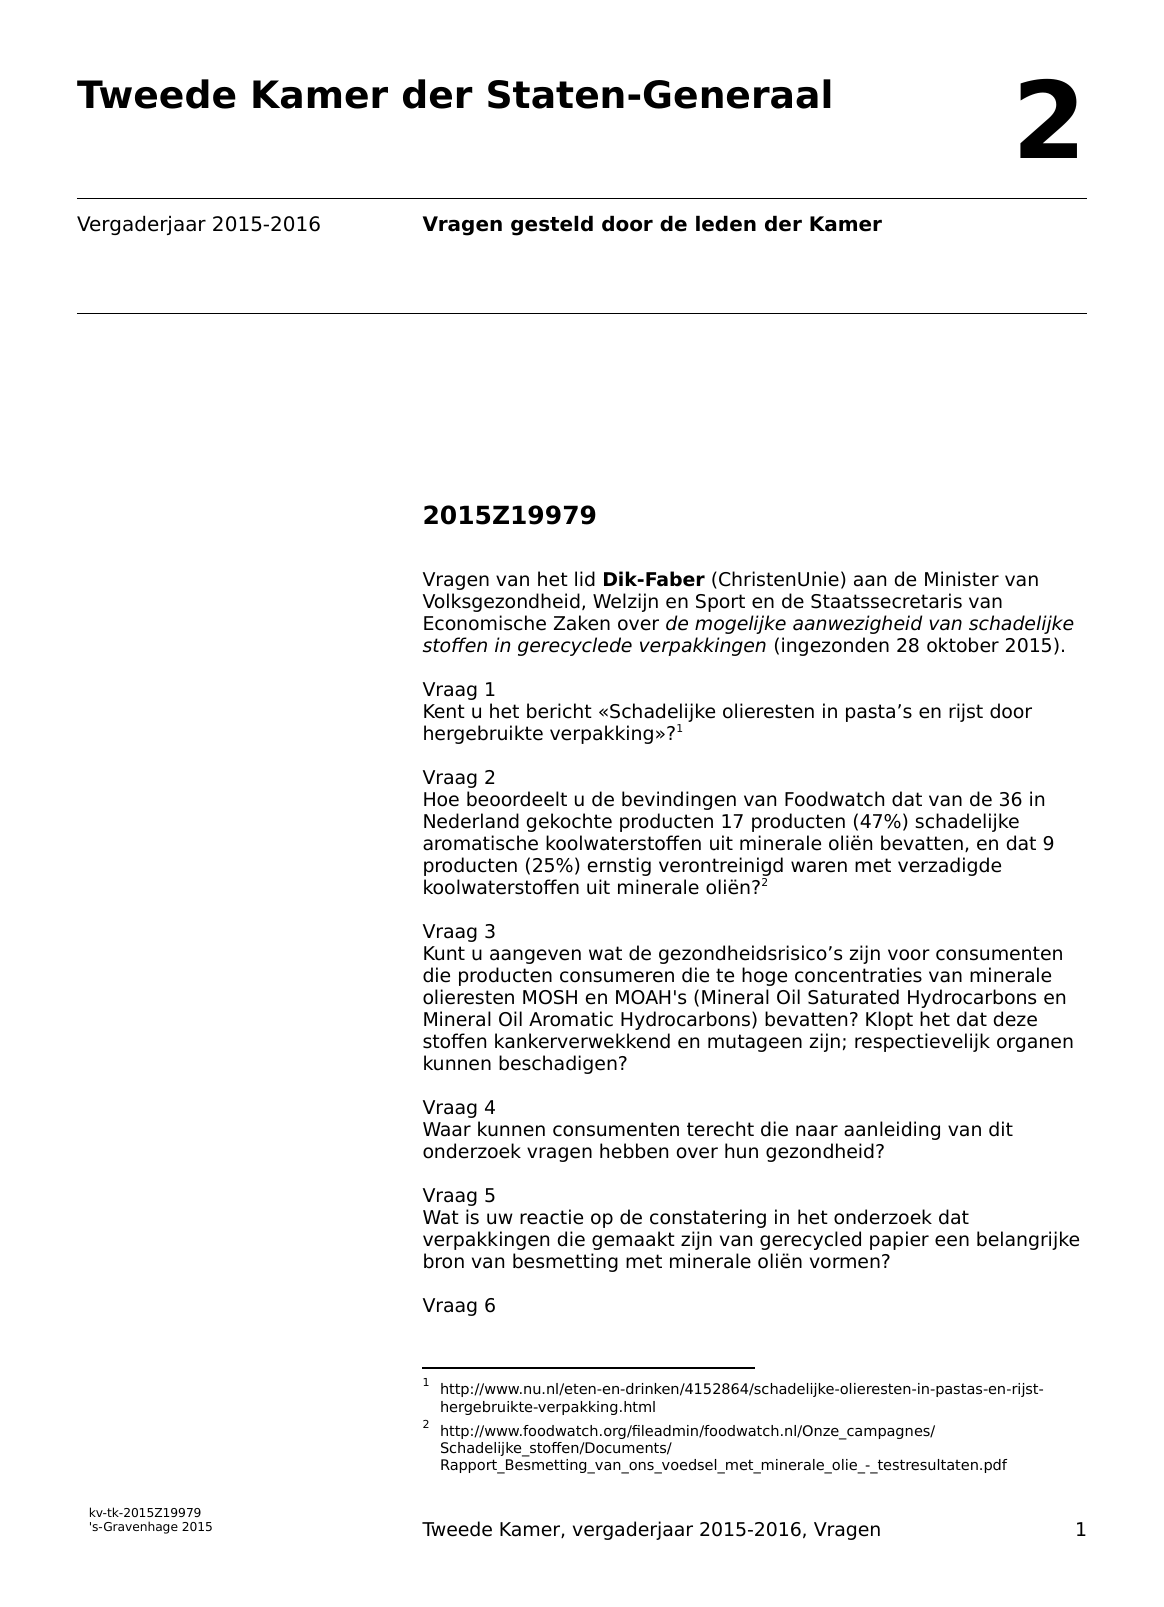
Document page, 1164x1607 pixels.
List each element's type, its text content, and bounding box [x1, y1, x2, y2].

text Kent u het bericht «Schadelijke olieresten in pasta’s en rijst door hergebruikte verpakking»? [422, 701, 1087, 745]
text Vraag 3 [422, 921, 1087, 943]
table_header Tweede Kamer der Staten-Generaal [77, 59, 886, 198]
text Kunt u aangeven wat de gezondheidsrisico’s zijn voor consumenten die producten consumeren die te hoge concentraties van minerale olieresten MOSH en MOAH's (Mineral Oil Saturated Hydrocarbons en Mineral Oil Aromatic Hydrocarbons) bevatten? Klopt het dat deze stoffen kankerverwekkend en mutageen zijn; respectievelijk organen kunnen beschadigen? [422, 943, 1087, 1075]
text 2015Z19979 [422, 501, 1087, 531]
text 's-Gravenhage 2015 [88, 1520, 323, 1534]
text http://www.nu.nl/eten-en-drinken/4152864/schadelijke-olieresten-in-pastas-en-rijst-hergebruikte-verpakking.html [422, 1377, 1087, 1416]
table_cell Vragen gesteld door de leden der Kamer [422, 199, 1087, 313]
text Wat is uw reactie op de constatering in het onderzoek dat verpakkingen die gemaakt zijn van gerecycled papier een belangrijke bron van besmetting met minerale oliën vormen? [422, 1207, 1087, 1273]
text Vraag 2 [422, 767, 1087, 789]
text Vraag 5 [422, 1185, 1087, 1207]
table_cell Vergaderjaar 2015-2016 [77, 199, 422, 313]
text Waar kunnen consumenten terecht die naar aanleiding van dit onderzoek vragen hebben over hun gezondheid? [422, 1119, 1087, 1163]
table_header 2 [886, 59, 1087, 198]
text Hoe beoordeelt u de bevindingen van Foodwatch dat van de 36 in Nederland gekochte producten 17 producten (47%) schadelijke aromatische koolwaterstoffen uit minerale oliën bevatten, en dat 9 producten (25%) ernstig verontreinigd waren met verzadigde koolwaterstoffen uit minerale oliën? [422, 789, 1087, 899]
text http://www.foodwatch.org/fileadmin/foodwatch.nl/Onze_campagnes/Schadelijke_stoffen/Documents/Rapport_Besmetting_van_ons_voedsel_met_minerale_olie_-_testresultaten.pdf [422, 1418, 1087, 1474]
text kv-tk-2015Z19979 [88, 1506, 323, 1520]
text Vraag 6 [422, 1295, 1087, 1317]
text Vraag 4 [422, 1097, 1087, 1119]
text Vragen van het lid Dik-Faber (ChristenUnie) aan de Minister van Volksgezondheid, Welzijn en Sport en de Staatssecretaris van Economische Zaken over de mogelijke aanwezigheid van schadelijke stoffen in gerecyclede verpakkingen (ingezonden 28 oktober 2015). [422, 569, 1087, 657]
text Vraag 1 [422, 679, 1087, 701]
